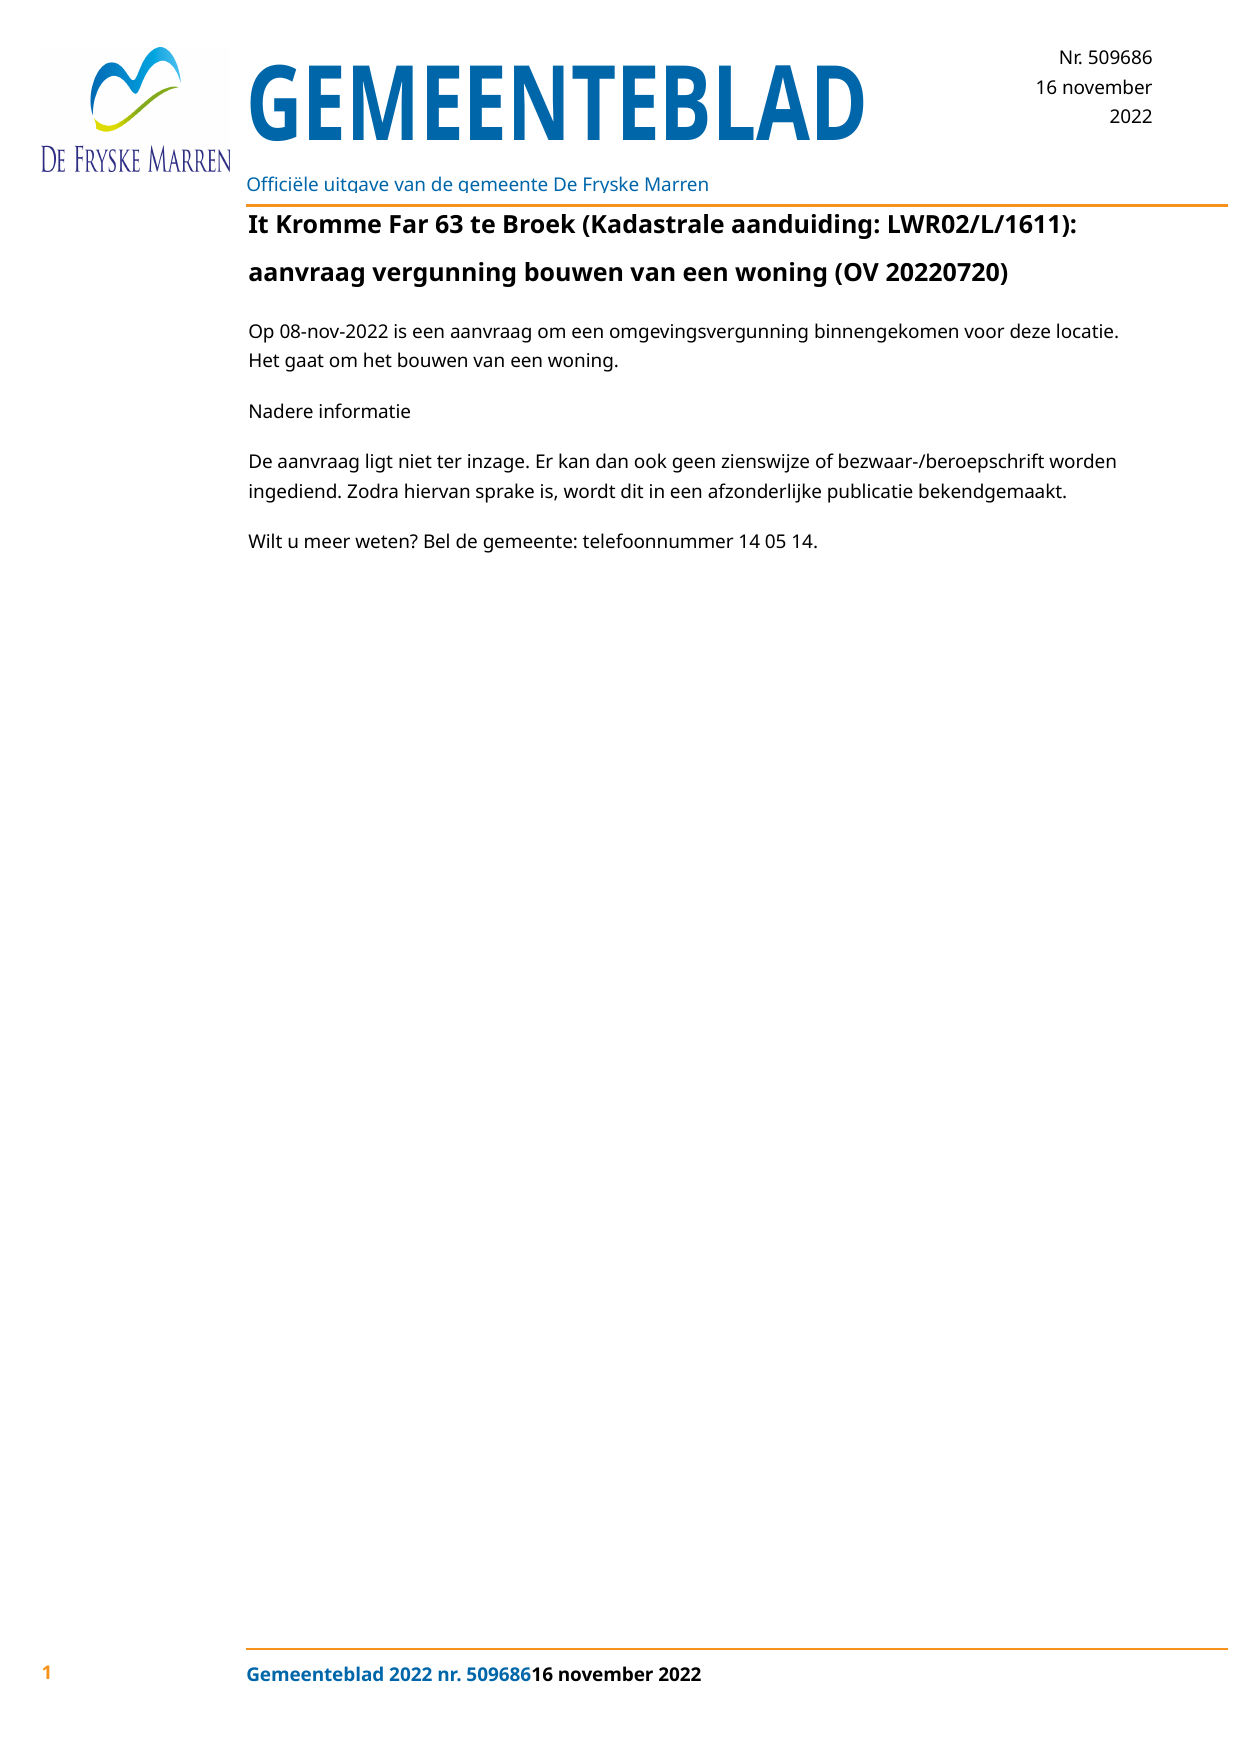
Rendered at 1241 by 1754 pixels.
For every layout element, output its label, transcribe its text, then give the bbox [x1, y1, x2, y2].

text De aanvraag ligt niet ter inzage. Er kan dan ook geen zienswijze of bezwaar-/beroepschrift worden ingediend. Zodra hiervan sprake is, wordt dit in een afzonderlijke publicatie bekendgemaakt. [248, 448, 1152, 504]
text Wilt u meer weten? Bel de gemeente: telefoonnummer 14 05 14. [248, 528, 1152, 554]
text Op 08-nov-2022 is een aanvraag om een omgevingsvergunning binnengekomen voor deze locatie. Het gaat om het bouwen van een woning. [248, 318, 1152, 373]
text It Kromme Far 63 te Broek (Kadastrale aanduiding: LWR02/L/1611): aanvraag vergunning bouwen van een woning (OV 20220720) [248, 207, 1152, 288]
text Nadere informatie [248, 398, 1152, 424]
picture [41, 47, 231, 172]
